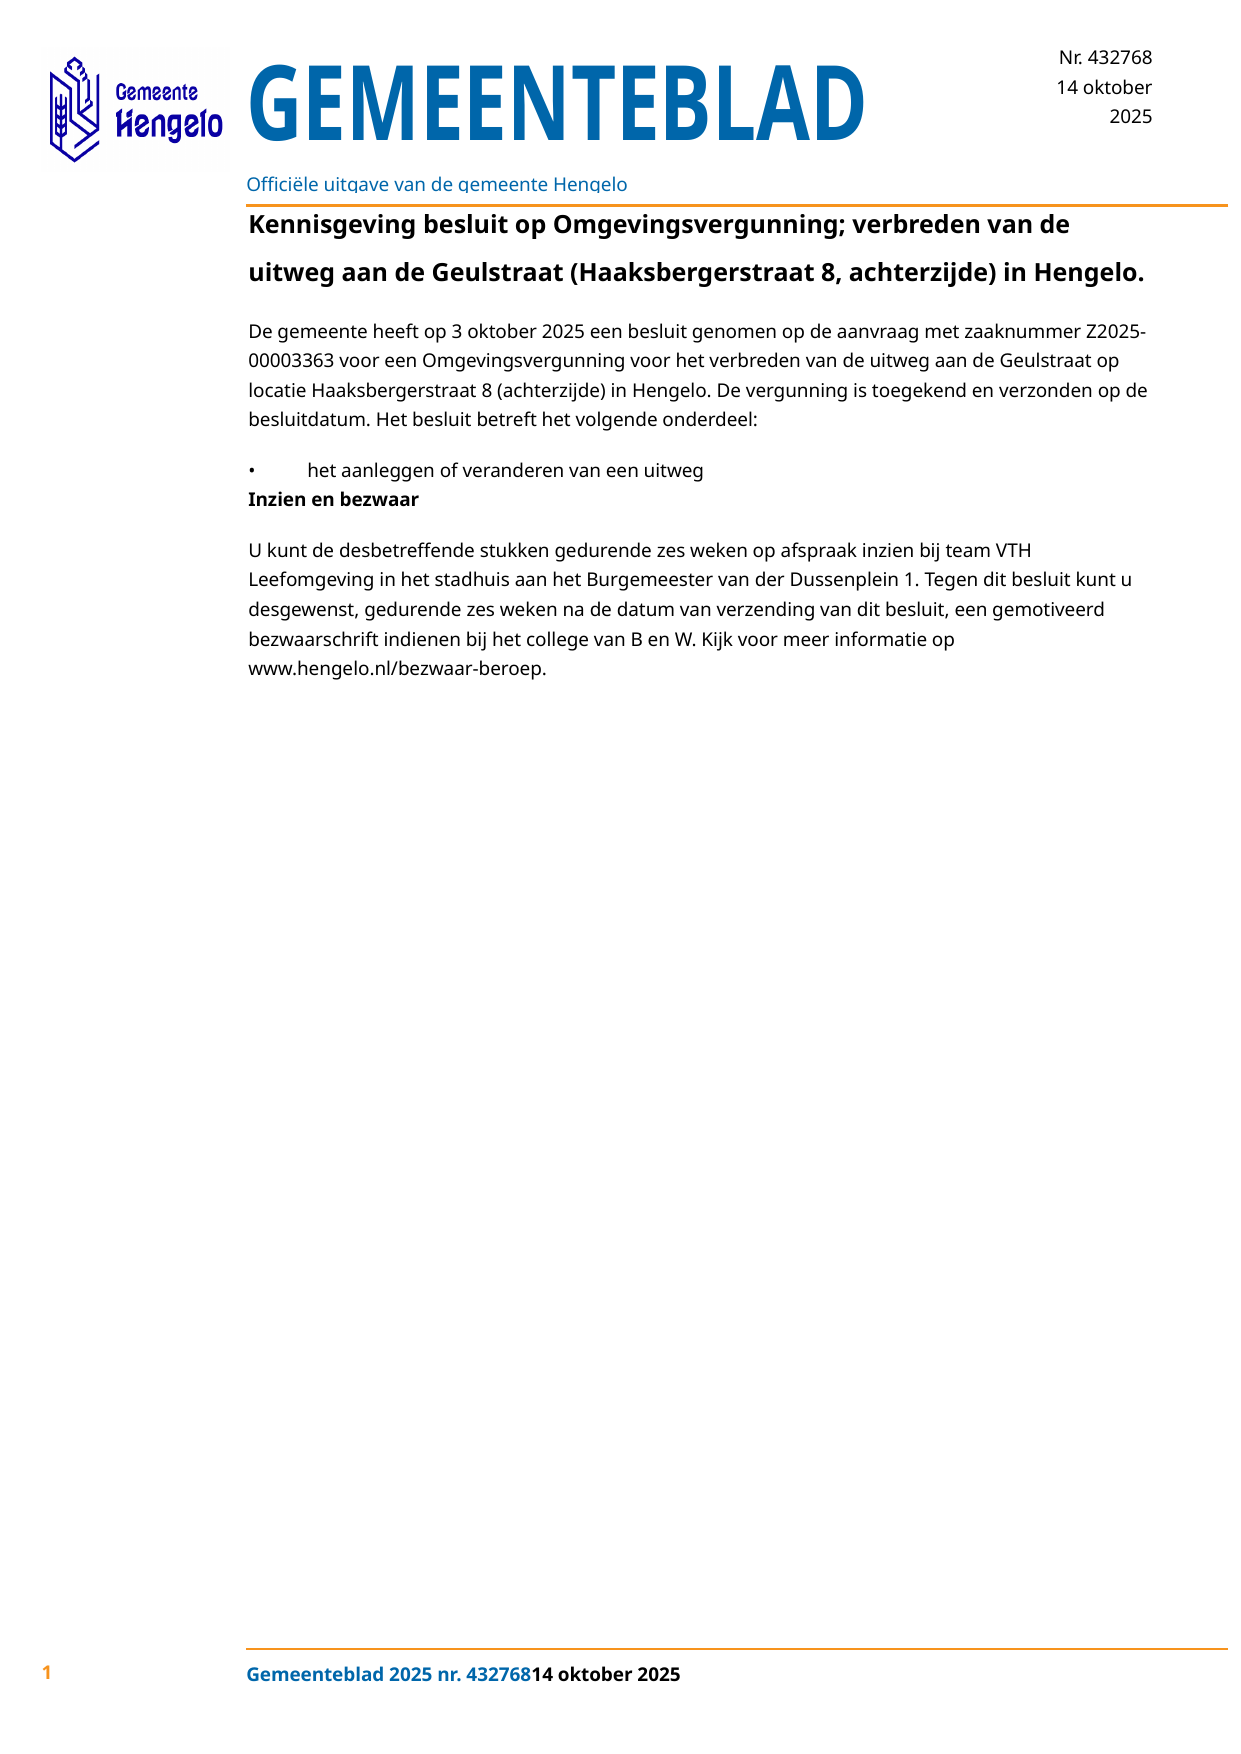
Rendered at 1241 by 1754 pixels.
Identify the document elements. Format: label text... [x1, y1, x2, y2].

text De gemeente heeft op 3 oktober 2025 een besluit genomen op de aanvraag met zaaknummer Z2025-00003363 voor een Omgevingsvergunning voor het verbreden van de uitweg aan de Geulstraat op locatie Haaksbergerstraat 8 (achterzijde) in Hengelo. De vergunning is toegekend en verzonden op de besluitdatum. Het besluit betreft het volgende onderdeel: [248, 318, 1152, 432]
picture [41, 47, 231, 172]
text Inzien en bezwaar [248, 487, 1152, 512]
text U kunt de desbetreffende stukken gedurende zes weken op afspraak inzien bij team VTH Leefomgeving in het stadhuis aan het Burgemeester van der Dussenplein 1. Tegen dit besluit kunt u desgewenst, gedurende zes weken na de datum van verzending van dit besluit, een gemotiveerd bezwaarschrift indienen bij het college van B en W. Kijk voor meer informatie op www.hengelo.nl/bezwaar-beroep. [248, 537, 1152, 681]
list het aanleggen of veranderen van een uitweg [248, 457, 1152, 483]
text Kennisgeving besluit op Omgevingsvergunning; verbreden van de uitweg aan de Geulstraat (Haaksbergerstraat 8, achterzijde) in Hengelo. [248, 207, 1152, 288]
